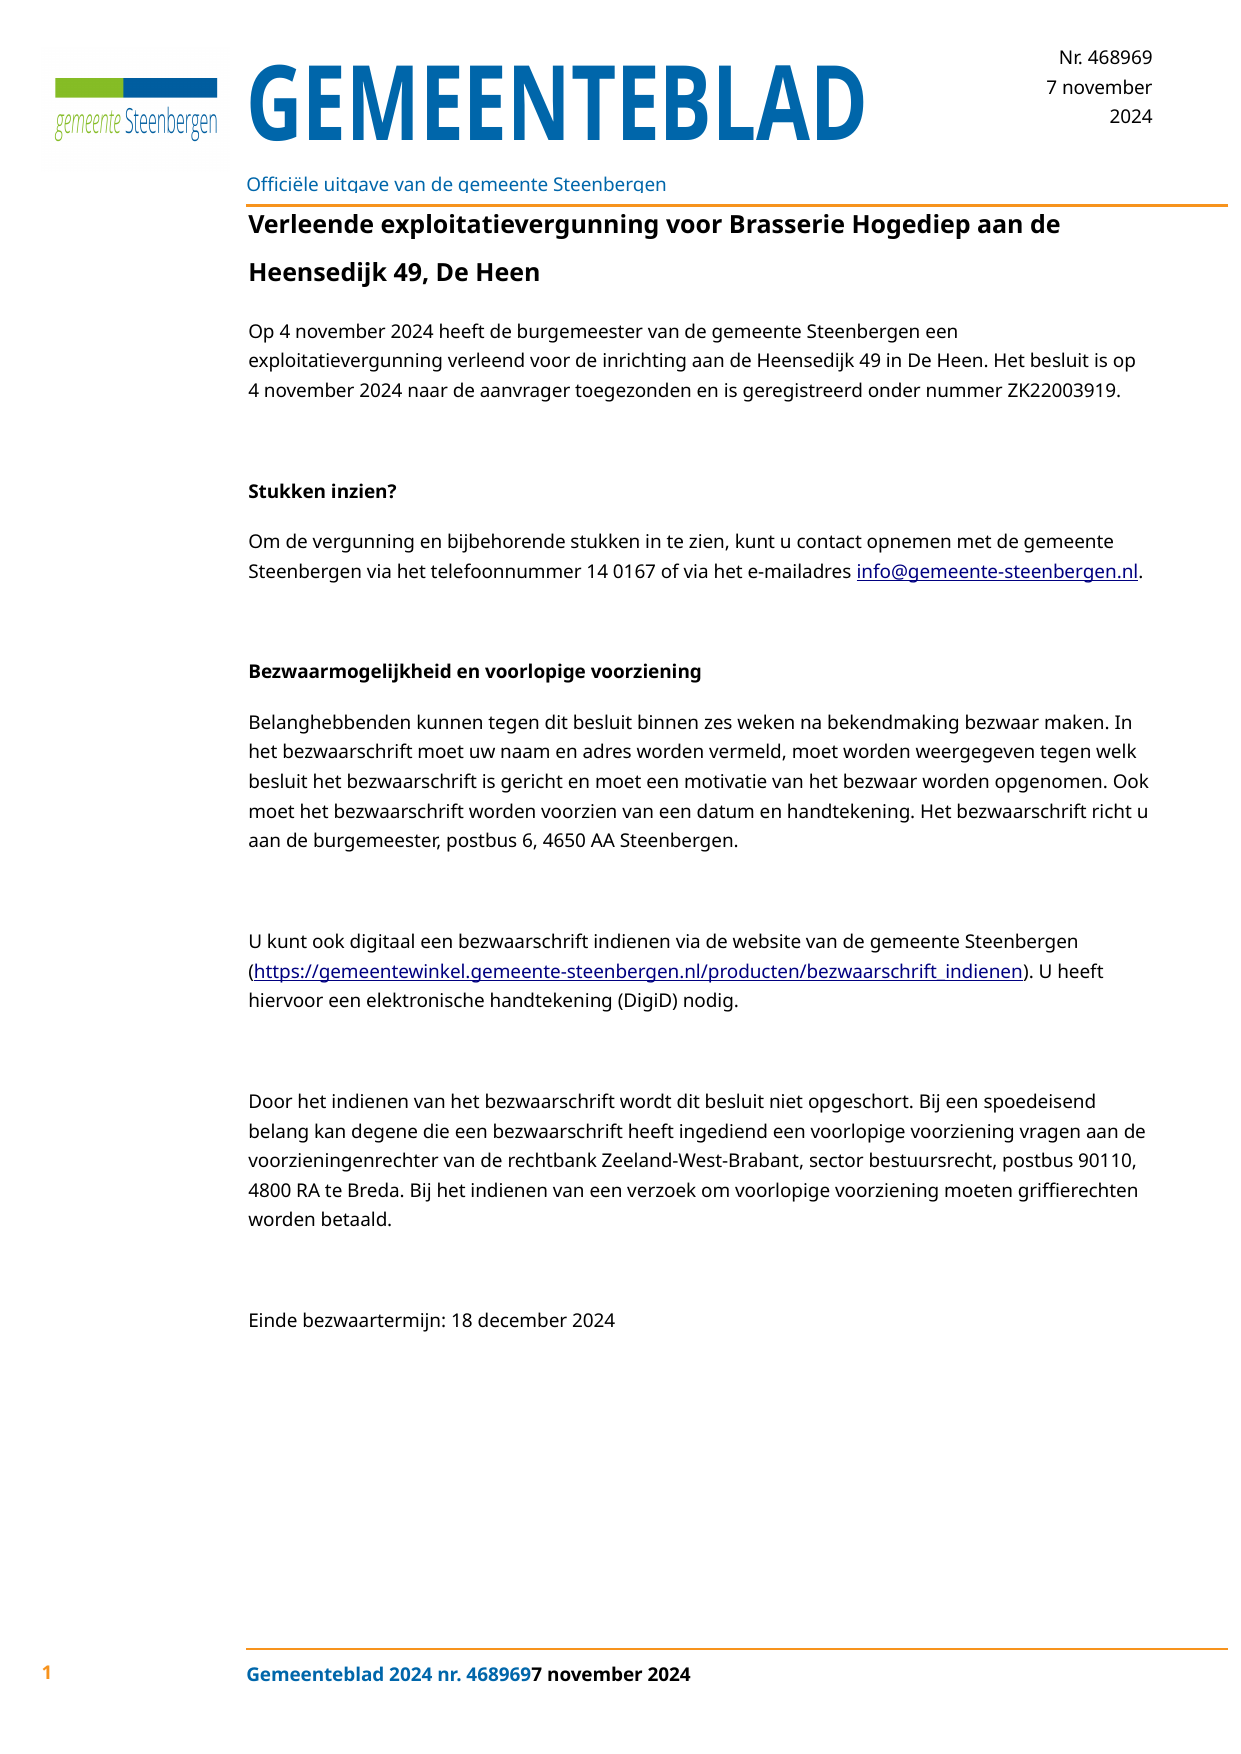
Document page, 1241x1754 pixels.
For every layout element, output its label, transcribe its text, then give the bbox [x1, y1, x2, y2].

text Einde bezwaartermijn: 18 december 2024 [248, 1307, 1152, 1333]
text Bezwaarmogelijkheid en voorlopige voorziening [248, 659, 1152, 684]
text U kunt ook digitaal een bezwaarschrift indienen via de website van de gemeente Steenbergen (https://gemeentewinkel.gemeente-steenbergen.nl/producten/bezwaarschrift_indienen). U heeft hiervoor een elektronische handtekening (DigiD) nodig. [248, 928, 1152, 1013]
picture [41, 47, 231, 172]
text Stukken inzien? [248, 478, 1152, 504]
text Op 4 november 2024 heeft de burgemeester van de gemeente Steenbergen een exploitatievergunning verleend voor de inrichting aan de Heensedijk 49 in De Heen. Het besluit is op 4 november 2024 naar de aanvrager toegezonden en is geregistreerd onder nummer ZK22003919. [248, 318, 1152, 403]
text Door het indienen van het bezwaarschrift wordt dit besluit niet opgeschort. Bij een spoedeisend belang kan degene die een bezwaarschrift heeft ingediend een voorlopige voorziening vragen aan de voorzieningenrechter van de rechtbank Zeeland-West-Brabant, sector bestuursrecht, postbus 90110, 4800 RA te Breda. Bij het indienen van een verzoek om voorlopige voorziening moeten griffierechten worden betaald. [248, 1088, 1152, 1232]
text Belanghebbenden kunnen tegen dit besluit binnen zes weken na bekendmaking bezwaar maken. In het bezwaarschrift moet uw naam en adres worden vermeld, moet worden weergegeven tegen welk besluit het bezwaarschrift is gericht en moet een motivatie van het bezwaar worden opgenomen. Ook moet het bezwaarschrift worden voorzien van een datum en handtekening. Het bezwaarschrift richt u aan de burgemeester, postbus 6, 4650 AA Steenbergen. [248, 709, 1152, 853]
text Om de vergunning en bijbehorende stukken in te zien, kunt u contact opnemen met de gemeente Steenbergen via het telefoonnummer 14 0167 of via het e-mailadres info@gemeente-steenbergen.nl. [248, 528, 1152, 584]
text Verleende exploitatievergunning voor Brasserie Hogediep aan de Heensedijk 49, De Heen [248, 207, 1152, 288]
